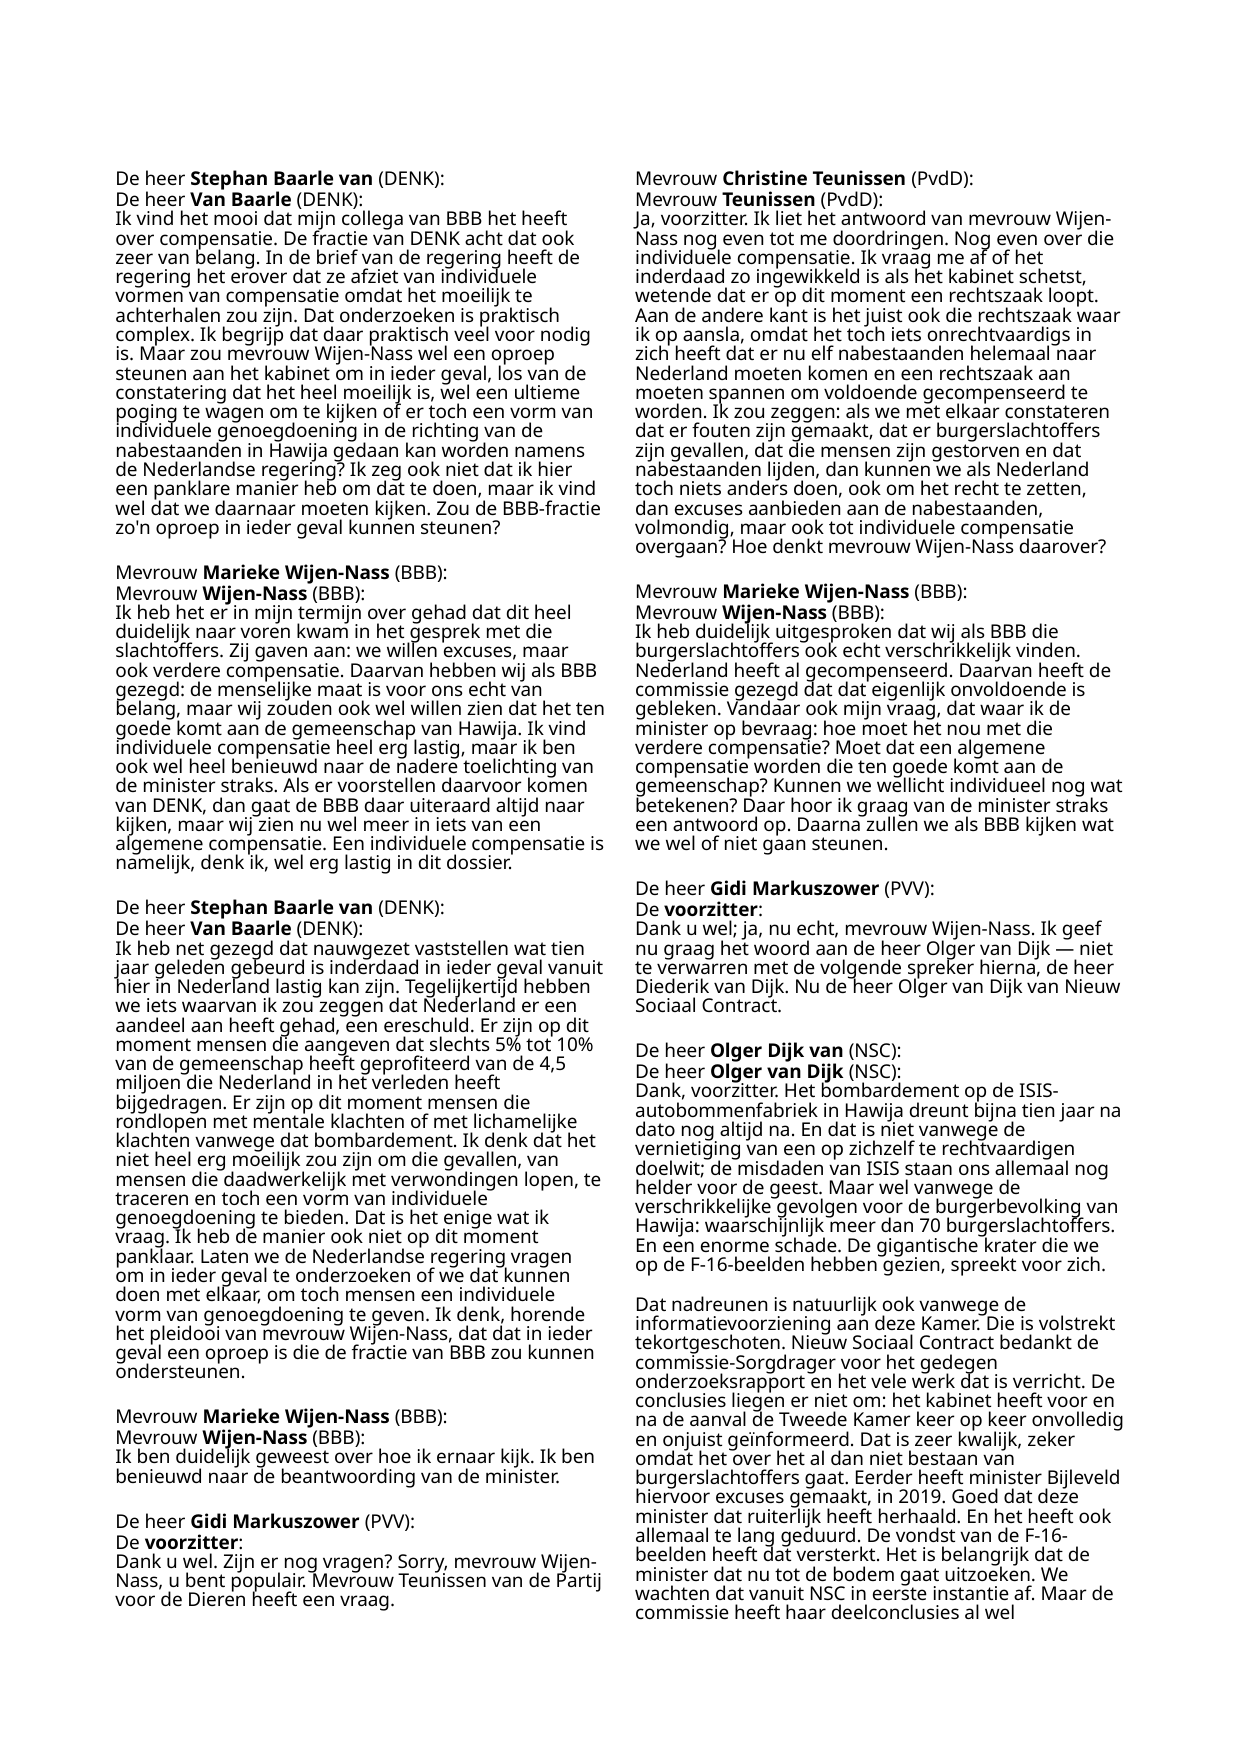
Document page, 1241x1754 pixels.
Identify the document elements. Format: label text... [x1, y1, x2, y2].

text Dat nadreunen is natuurlijk ook vanwege de informatievoorziening aan deze Kamer. Die is volstrekt tekortgeschoten. Nieuw Sociaal Contract bedankt de commissie-Sorgdrager voor het gedegen onderzoeksrapport en het vele werk dat is verricht. De conclusies liegen er niet om: het kabinet heeft voor en na de aanval de Tweede Kamer keer op keer onvolledig en onjuist geïnformeerd. Dat is zeer kwalijk, zeker omdat het over het al dan niet bestaan van burgerslachtoffers gaat. Eerder heeft minister Bijleveld hiervoor excuses gemaakt, in 2019. Goed dat deze minister dat ruiterlijk heeft herhaald. En het heeft ook allemaal te lang geduurd. De vondst van de F-16-beelden heeft dat versterkt. Het is belangrijk dat de minister dat nu tot de bodem gaat uitzoeken. We wachten dat vanuit NSC in eerste instantie af. Maar de commissie heeft haar deelconclusies al wel [635, 1296, 1125, 1623]
text Mevrouw Wijen-Nass (BBB): [115, 584, 605, 604]
text De heer Stephan Baarle van (DENK): [115, 165, 605, 191]
text Mevrouw Wijen-Nass (BBB): [635, 604, 1125, 623]
text Ik heb duidelijk uitgesproken dat wij als BBB die burgerslachtoffers ook echt verschrikkelijk vinden. Nederland heeft al gecompenseerd. Daarvan heeft de commissie gezegd dat dat eigenlijk onvoldoende is gebleken. Vandaar ook mijn vraag, dat waar ik de minister op bevraag: hoe moet het nou met die verdere compensatie? Moet dat een algemene compensatie worden die ten goede komt aan de gemeenschap? Kunnen we wellicht individueel nog wat betekenen? Daar hoor ik graag van de minister straks een antwoord op. Daarna zullen we als BBB kijken wat we wel of niet gaan steunen. [635, 623, 1125, 854]
text Dank u wel. Zijn er nog vragen? Sorry, mevrouw Wijen-Nass, u bent populair. Mevrouw Teunissen van de Partij voor de Dieren heeft een vraag. [115, 1553, 605, 1611]
text De voorzitter: [115, 1534, 605, 1553]
text De heer Van Baarle (DENK): [115, 920, 605, 939]
text Ik vind het mooi dat mijn collega van BBB het heeft over compensatie. De fractie van DENK acht dat ook zeer van belang. In de brief van de regering heeft de regering het erover dat ze afziet van individuele vormen van compensatie omdat het moeilijk te achterhalen zou zijn. Dat onderzoeken is praktisch complex. Ik begrijp dat daar praktisch veel voor nodig is. Maar zou mevrouw Wijen-Nass wel een oproep steunen aan het kabinet om in ieder geval, los van de constatering dat het heel moeilijk is, wel een ultieme poging te wagen om te kijken of er toch een vorm van individuele genoegdoening in de richting van de nabestaanden in Hawija gedaan kan worden namens de Nederlandse regering? Ik zeg ook niet dat ik hier een panklare manier heb om dat te doen, maar ik vind wel dat we daarnaar moeten kijken. Zou de BBB-fractie zo'n oproep in ieder geval kunnen steunen? [115, 210, 605, 538]
text Dank u wel; ja, nu echt, mevrouw Wijen-Nass. Ik geef nu graag het woord aan de heer Olger van Dijk — niet te verwarren met de volgende spreker hierna, de heer Diederik van Dijk. Nu de heer Olger van Dijk van Nieuw Sociaal Contract. [635, 920, 1125, 1017]
text De heer Van Baarle (DENK): [115, 191, 605, 210]
text Mevrouw Marieke Wijen-Nass (BBB): [115, 1403, 605, 1429]
text Mevrouw Wijen-Nass (BBB): [115, 1429, 605, 1448]
text Mevrouw Teunissen (PvdD): [635, 191, 1125, 210]
text De voorzitter: [635, 901, 1125, 920]
text Ik ben duidelijk geweest over hoe ik ernaar kijk. Ik ben benieuwd naar de beantwoording van de minister. [115, 1448, 605, 1487]
text Ik heb net gezegd dat nauwgezet vaststellen wat tien jaar geleden gebeurd is inderdaad in ieder geval vanuit hier in Nederland lastig kan zijn. Tegelijkertijd hebben we iets waarvan ik zou zeggen dat Nederland er een aandeel aan heeft gehad, een ereschuld. Er zijn op dit moment mensen die aangeven dat slechts 5% tot 10% van de gemeenschap heeft geprofiteerd van de 4,5 miljoen die Nederland in het verleden heeft bijgedragen. Er zijn op dit moment mensen die rondlopen met mentale klachten of met lichamelijke klachten vanwege dat bombardement. Ik denk dat het niet heel erg moeilijk zou zijn om die gevallen, van mensen die daadwerkelijk met verwondingen lopen, te traceren en toch een vorm van individuele genoegdoening te bieden. Dat is het enige wat ik vraag. Ik heb de manier ook niet op dit moment panklaar. Laten we de Nederlandse regering vragen om in ieder geval te onderzoeken of we dat kunnen doen met elkaar, om toch mensen een individuele vorm van genoegdoening te geven. Ik denk, horende het pleidooi van mevrouw Wijen-Nass, dat dat in ieder geval een oproep is die de fractie van BBB zou kunnen ondersteunen. [115, 939, 605, 1383]
text Mevrouw Marieke Wijen-Nass (BBB): [635, 578, 1125, 604]
text De heer Olger van Dijk (NSC): [635, 1063, 1125, 1082]
text Dank, voorzitter. Het bombardement op de ISIS-autobommenfabriek in Hawija dreunt bijna tien jaar na dato nog altijd na. En dat is niet vanwege de vernietiging van een op zichzelf te rechtvaardigen doelwit; de misdaden van ISIS staan ons allemaal nog helder voor de geest. Maar wel vanwege de verschrikkelijke gevolgen voor de burgerbevolking van Hawija: waarschijnlijk meer dan 70 burgerslachtoffers. En een enorme schade. De gigantische krater die we op de F-16-beelden hebben gezien, spreekt voor zich. [635, 1082, 1125, 1275]
text De heer Olger Dijk van (NSC): [635, 1037, 1125, 1063]
text Mevrouw Christine Teunissen (PvdD): [635, 165, 1125, 191]
text Ik heb het er in mijn termijn over gehad dat dit heel duidelijk naar voren kwam in het gesprek met die slachtoffers. Zij gaven aan: we willen excuses, maar ook verdere compensatie. Daarvan hebben wij als BBB gezegd: de menselijke maat is voor ons echt van belang, maar wij zouden ook wel willen zien dat het ten goede komt aan de gemeenschap van Hawija. Ik vind individuele compensatie heel erg lastig, maar ik ben ook wel heel benieuwd naar de nadere toelichting van de minister straks. Als er voorstellen daarvoor komen van DENK, dan gaat de BBB daar uiteraard altijd naar kijken, maar wij zien nu wel meer in iets van een algemene compensatie. Een individuele compensatie is namelijk, denk ik, wel erg lastig in dit dossier. [115, 604, 605, 874]
text De heer Stephan Baarle van (DENK): [115, 894, 605, 920]
text De heer Gidi Markuszower (PVV): [635, 875, 1125, 901]
text Ja, voorzitter. Ik liet het antwoord van mevrouw Wijen-Nass nog even tot me doordringen. Nog even over die individuele compensatie. Ik vraag me af of het inderdaad zo ingewikkeld is als het kabinet schetst, wetende dat er op dit moment een rechtszaak loopt. Aan de andere kant is het juist ook die rechtszaak waar ik op aansla, omdat het toch iets onrechtvaardigs in zich heeft dat er nu elf nabestaanden helemaal naar Nederland moeten komen en een rechtszaak aan moeten spannen om voldoende gecompenseerd te worden. Ik zou zeggen: als we met elkaar constateren dat er fouten zijn gemaakt, dat er burgerslachtoffers zijn gevallen, dat die mensen zijn gestorven en dat nabestaanden lijden, dan kunnen we als Nederland toch niets anders doen, ook om het recht te zetten, dan excuses aanbieden aan de nabestaanden, volmondig, maar ook tot individuele compensatie overgaan? Hoe denkt mevrouw Wijen-Nass daarover? [635, 210, 1125, 557]
text Mevrouw Marieke Wijen-Nass (BBB): [115, 559, 605, 584]
text De heer Gidi Markuszower (PVV): [115, 1508, 605, 1534]
